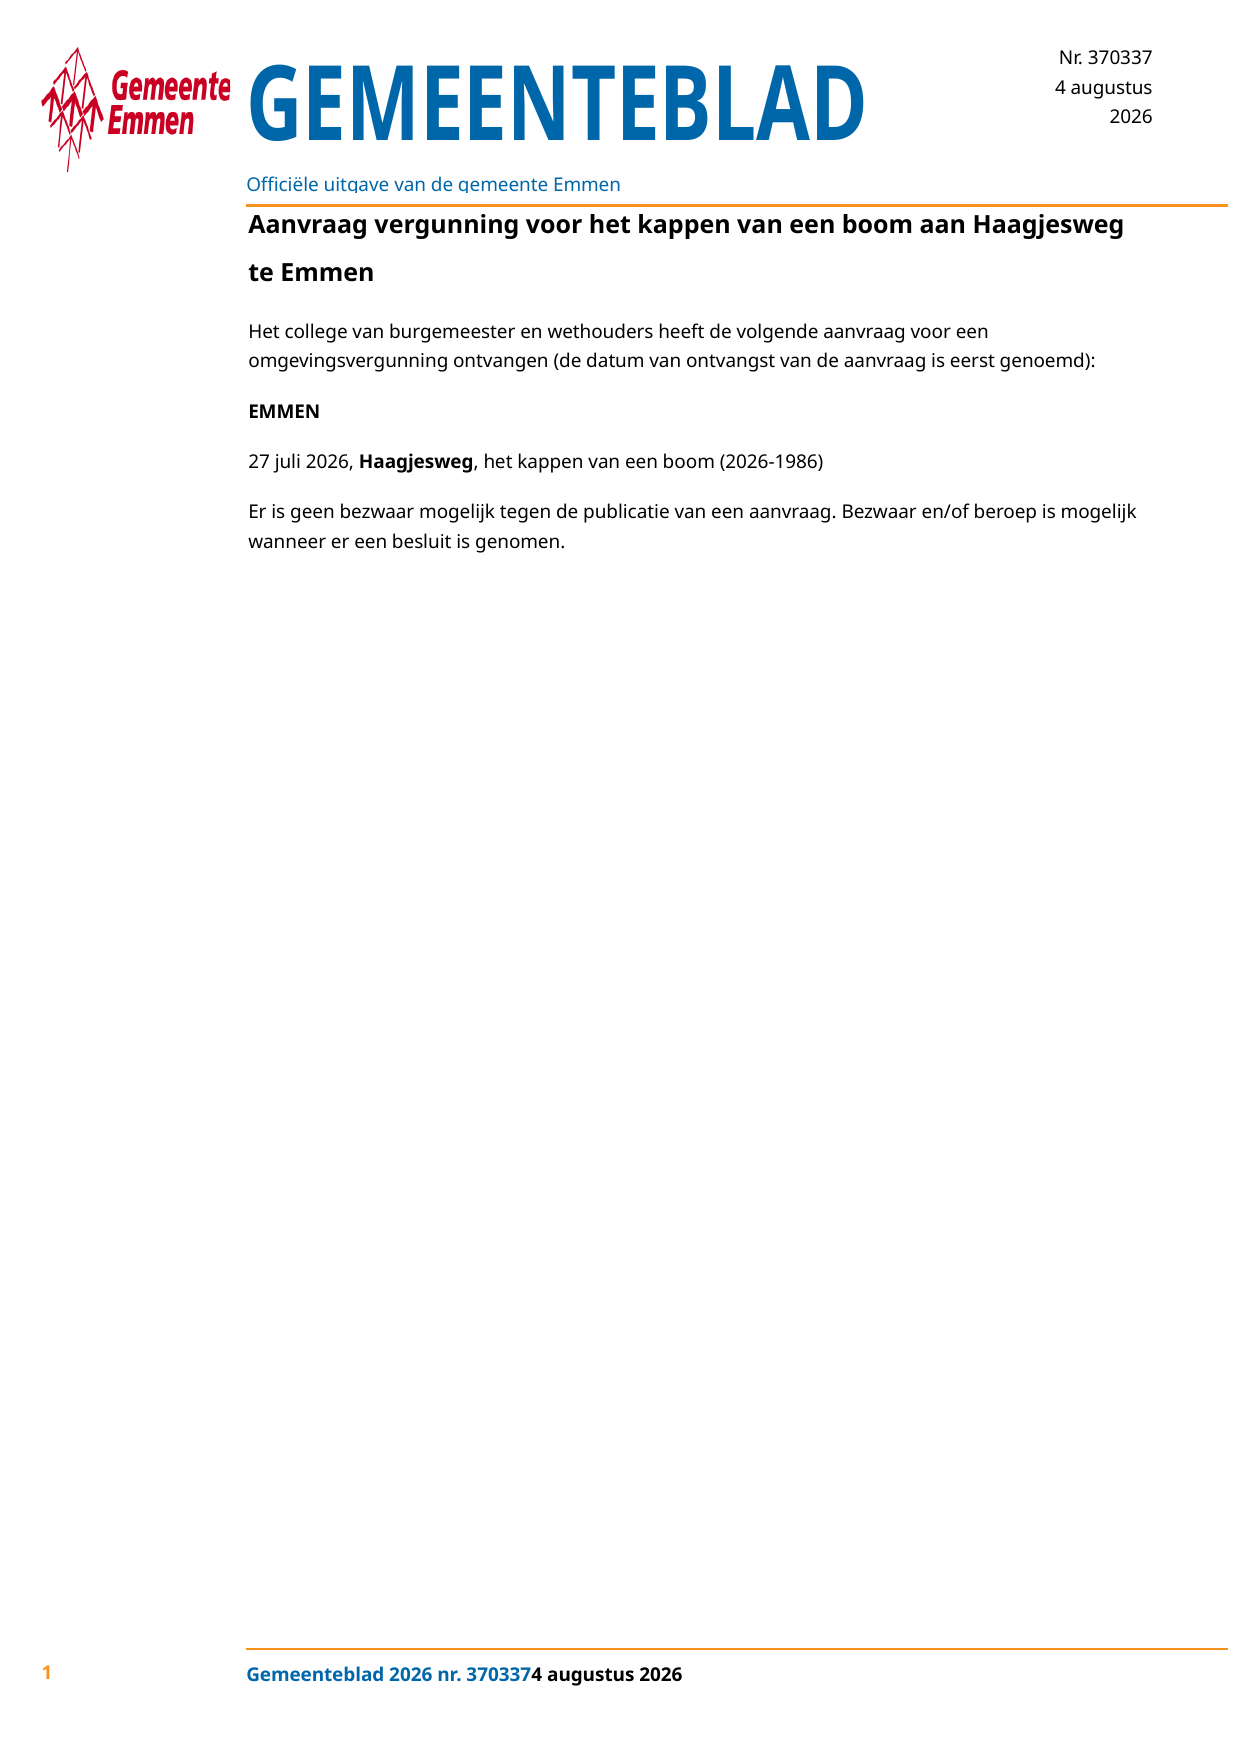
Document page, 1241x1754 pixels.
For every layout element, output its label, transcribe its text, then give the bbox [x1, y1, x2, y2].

text Aanvraag vergunning voor het kappen van een boom aan Haagjesweg te Emmen [248, 207, 1152, 288]
text EMMEN [248, 398, 1152, 424]
text Het college van burgemeester en wethouders heeft de volgende aanvraag voor een omgevingsvergunning ontvangen (de datum van ontvangst van de aanvraag is eerst genoemd): [248, 318, 1152, 373]
picture [41, 47, 231, 172]
text Er is geen bezwaar mogelijk tegen de publicatie van een aanvraag. Bezwaar en/of beroep is mogelijk wanneer er een besluit is genomen. [248, 499, 1152, 554]
text 27 juli 2026, Haagjesweg, het kappen van een boom (2026-1986) [248, 448, 1152, 474]
